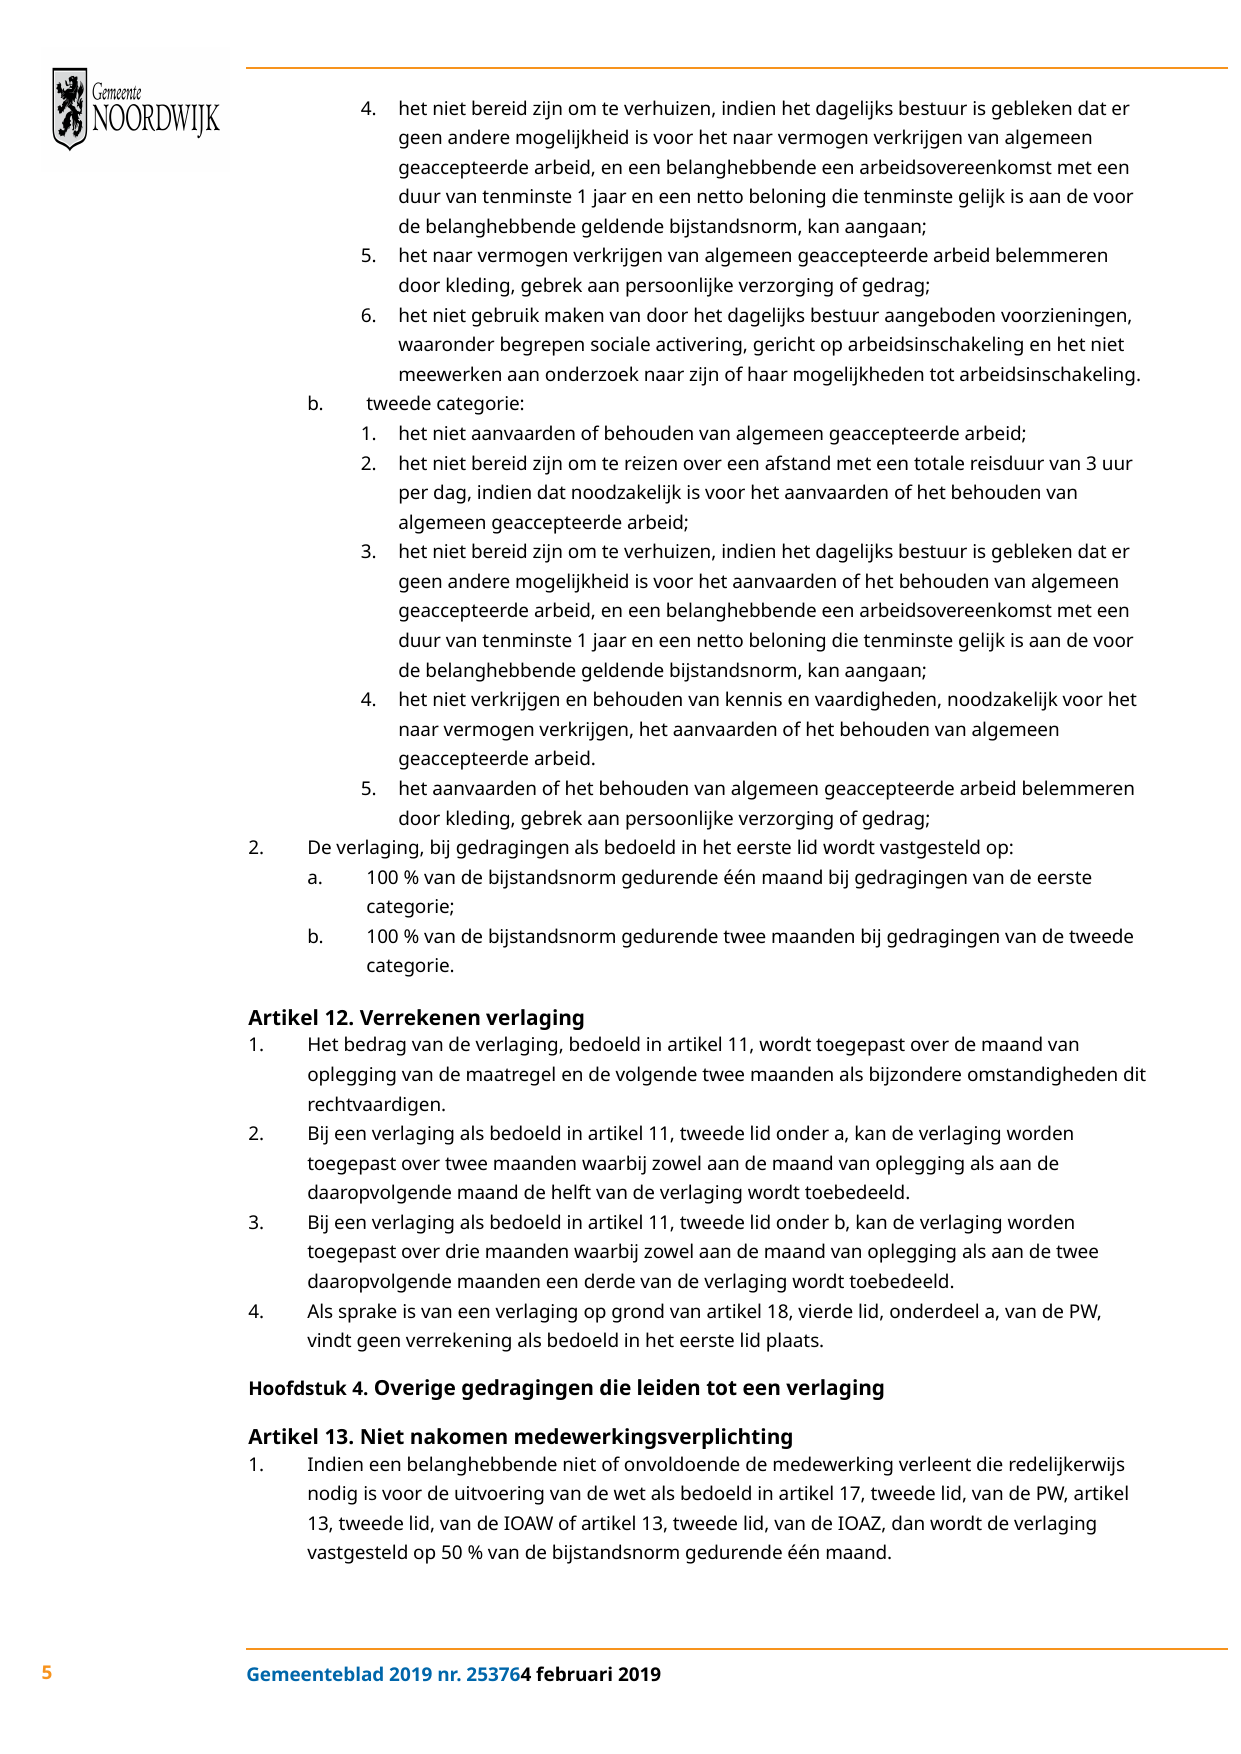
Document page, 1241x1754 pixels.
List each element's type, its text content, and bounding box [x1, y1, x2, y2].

text Artikel 13. Niet nakomen medewerkingsverplichting [248, 1422, 1152, 1451]
list tweede categorie: [307, 391, 1152, 416]
list het niet bereid zijn om te reizen over een afstand met een totale reisduur van 3 uur per dag, indien dat noodzakelijk is voor het aanvaarden of het behouden van algemeen geaccepteerde arbeid; [361, 450, 1152, 535]
list De verlaging, bij gedragingen als bedoeld in het eerste lid wordt vastgesteld op: [248, 834, 1152, 860]
list het niet bereid zijn om te verhuizen, indien het dagelijks bestuur is gebleken dat er geen andere mogelijkheid is voor het naar vermogen verkrijgen van algemeen geaccepteerde arbeid, en een belanghebbende een arbeidsovereenkomst met een duur van tenminste 1 jaar en een netto beloning die tenminste gelijk is aan de voor de belanghebbende geldende bijstandsnorm, kan aangaan; [361, 95, 1152, 239]
list Als sprake is van een verlaging op grond van artikel 18, vierde lid, onderdeel a, van de PW, vindt geen verrekening als bedoeld in het eerste lid plaats. [248, 1298, 1152, 1353]
list 100 % van de bijstandsnorm gedurende twee maanden bij gedragingen van de tweede categorie. [307, 923, 1152, 978]
list Bij een verlaging als bedoeld in artikel 11, tweede lid onder b, kan de verlaging worden toegepast over drie maanden waarbij zowel aan de maand van oplegging als aan de twee daaropvolgende maanden een derde van de verlaging wordt toebedeeld. [248, 1209, 1152, 1294]
list Indien een belanghebbende niet of onvoldoende de medewerking verleent die redelijkerwijs nodig is voor de uitvoering van de wet als bedoeld in artikel 17, tweede lid, van de PW, artikel 13, tweede lid, van de IOAW of artikel 13, tweede lid, van de IOAZ, dan wordt de verlaging vastgesteld op 50 % van de bijstandsnorm gedurende één maand. [248, 1451, 1152, 1565]
text Hoofdstuk 4. Overige gedragingen die leiden tot een verlaging [248, 1373, 1152, 1401]
text Artikel 12. Verrekenen verlaging [248, 1003, 1152, 1032]
list het niet gebruik maken van door het dagelijks bestuur aangeboden voorzieningen, waaronder begrepen sociale activering, gericht op arbeidsinschakeling en het niet meewerken aan onderzoek naar zijn of haar mogelijkheden tot arbeidsinschakeling. [361, 302, 1152, 387]
list het naar vermogen verkrijgen van algemeen geaccepteerde arbeid belemmeren door kleding, gebrek aan persoonlijke verzorging of gedrag; [361, 243, 1152, 298]
list het niet aanvaarden of behouden van algemeen geaccepteerde arbeid; [361, 420, 1152, 446]
list het niet verkrijgen en behouden van kennis en vaardigheden, noodzakelijk voor het naar vermogen verkrijgen, het aanvaarden of het behouden van algemeen geaccepteerde arbeid. [361, 686, 1152, 771]
list het niet bereid zijn om te verhuizen, indien het dagelijks bestuur is gebleken dat er geen andere mogelijkheid is voor het aanvaarden of het behouden van algemeen geaccepteerde arbeid, en een belanghebbende een arbeidsovereenkomst met een duur van tenminste 1 jaar en een netto beloning die tenminste gelijk is aan de voor de belanghebbende geldende bijstandsnorm, kan aangaan; [361, 538, 1152, 683]
list Het bedrag van de verlaging, bedoeld in artikel 11, wordt toegepast over de maand van oplegging van de maatregel en de volgende twee maanden als bijzondere omstandigheden dit rechtvaardigen. [248, 1032, 1152, 1116]
list 100 % van de bijstandsnorm gedurende één maand bij gedragingen van de eerste categorie; [307, 864, 1152, 919]
list het aanvaarden of het behouden van algemeen geaccepteerde arbeid belemmeren door kleding, gebrek aan persoonlijke verzorging of gedrag; [361, 775, 1152, 831]
picture [41, 47, 231, 172]
list Bij een verlaging als bedoeld in artikel 11, tweede lid onder a, kan de verlaging worden toegepast over twee maanden waarbij zowel aan de maand van oplegging als aan de daaropvolgende maand de helft van de verlaging wordt toebedeeld. [248, 1120, 1152, 1205]
